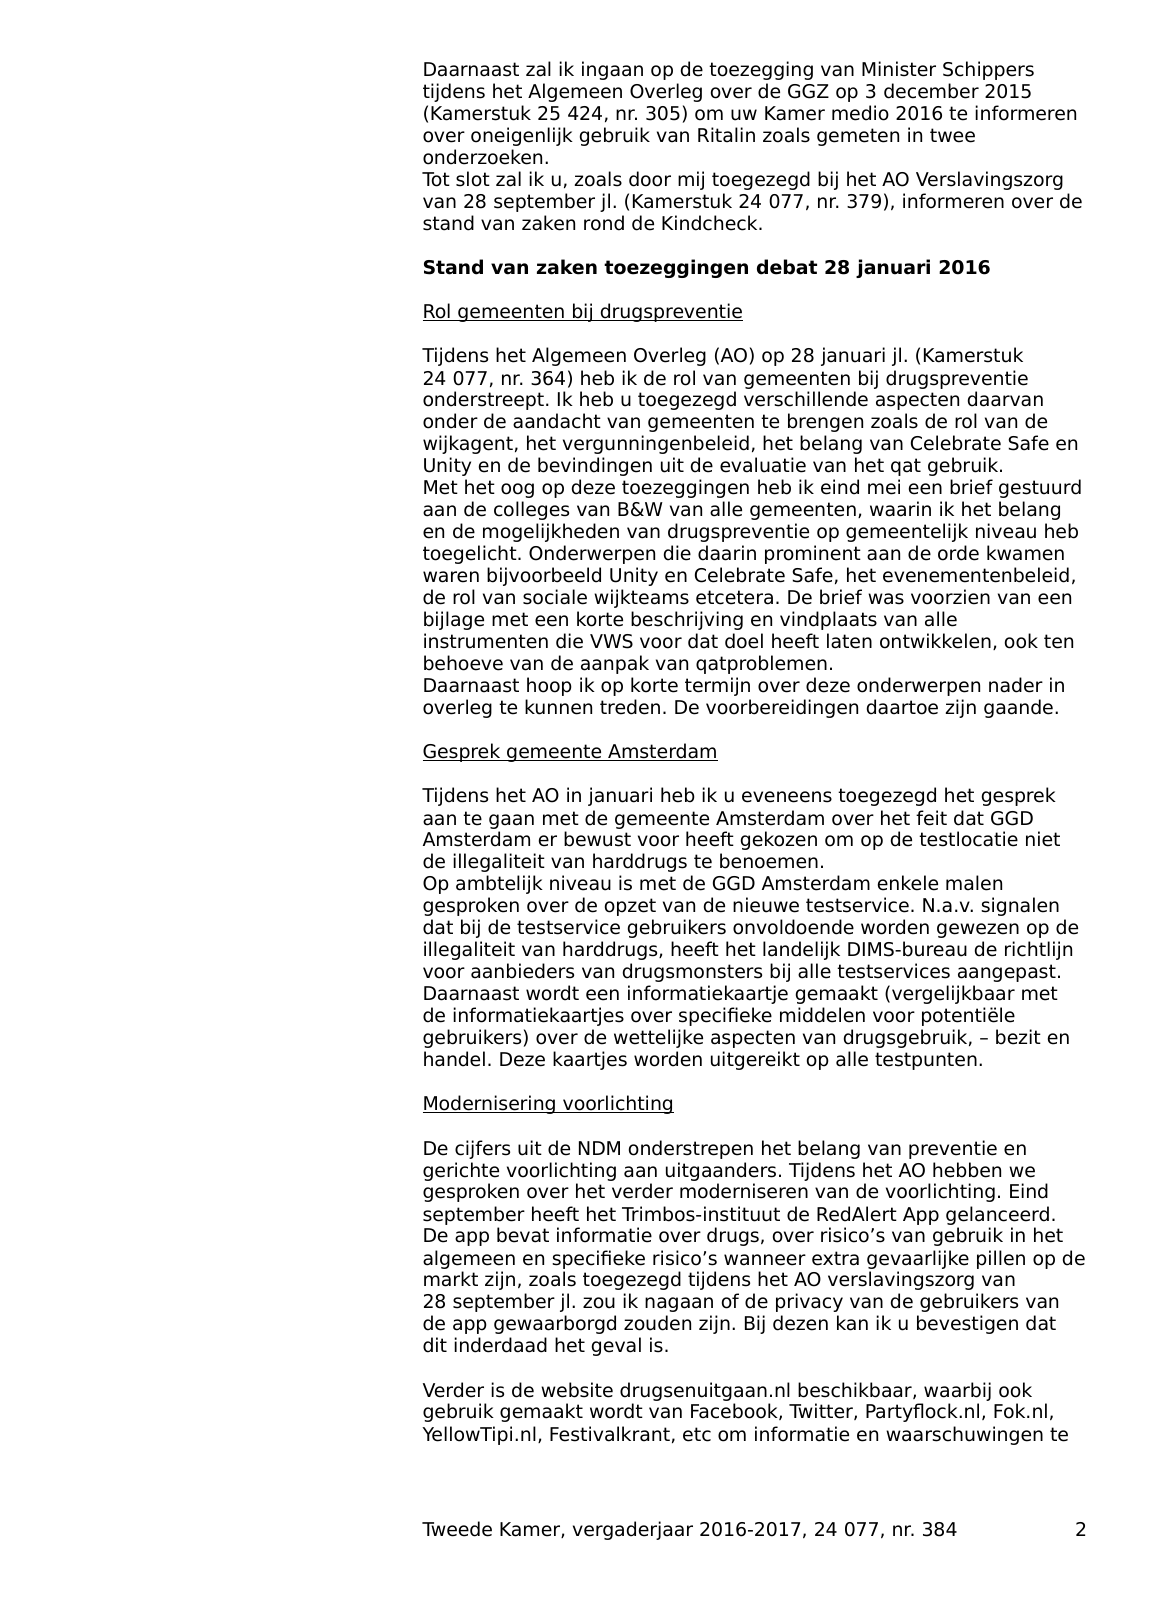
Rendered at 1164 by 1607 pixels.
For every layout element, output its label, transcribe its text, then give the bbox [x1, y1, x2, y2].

text Tot slot zal ik u, zoals door mij toegezegd bij het AO Verslavingszorg van 28 september jl. (Kamerstuk 24 077, nr. 379), informeren over de stand van zaken rond de Kindcheck. [422, 169, 1087, 235]
text Op ambtelijk niveau is met de GGD Amsterdam enkele malen gesproken over de opzet van de nieuwe testservice. N.a.v. signalen dat bij de testservice gebruikers onvoldoende worden gewezen op de illegaliteit van harddrugs, heeft het landelijk DIMS-bureau de richtlijn voor aanbieders van drugsmonsters bij alle testservices aangepast. Daarnaast wordt een informatiekaartje gemaakt (vergelijkbaar met de informatiekaartjes over specifieke middelen voor potentiële gebruikers) over de wettelijke aspecten van drugsgebruik, – bezit en handel. Deze kaartjes worden uitgereikt op alle testpunten. [422, 873, 1087, 1071]
text Tijdens het AO in januari heb ik u eveneens toegezegd het gesprek aan te gaan met de gemeente Amsterdam over het feit dat GGD Amsterdam er bewust voor heeft gekozen om op de testlocatie niet de illegaliteit van harddrugs te benoemen. [422, 785, 1087, 873]
text Daarnaast hoop ik op korte termijn over deze onderwerpen nader in overleg te kunnen treden. De voorbereidingen daartoe zijn gaande. [422, 675, 1087, 719]
text Tijdens het Algemeen Overleg (AO) op 28 januari jl. (Kamerstuk 24 077, nr. 364) heb ik de rol van gemeenten bij drugspreventie onderstreept. Ik heb u toegezegd verschillende aspecten daarvan onder de aandacht van gemeenten te brengen zoals de rol van de wijkagent, het vergunningenbeleid, het belang van Celebrate Safe en Unity en de bevindingen uit de evaluatie van het qat gebruik. [422, 345, 1087, 477]
text Met het oog op deze toezeggingen heb ik eind mei een brief gestuurd aan de colleges van B&W van alle gemeenten, waarin ik het belang en de mogelijkheden van drugspreventie op gemeentelijk niveau heb toegelicht. Onderwerpen die daarin prominent aan de orde kwamen waren bijvoorbeeld Unity en Celebrate Safe, het evenementenbeleid, de rol van sociale wijkteams etcetera. De brief was voorzien van een bijlage met een korte beschrijving en vindplaats van alle instrumenten die VWS voor dat doel heeft laten ontwikkelen, ook ten behoeve van de aanpak van qatproblemen. [422, 477, 1087, 675]
subtitle Stand van zaken toezeggingen debat 28 januari 2016 [422, 257, 1087, 279]
text Daarnaast zal ik ingaan op de toezegging van Minister Schippers tijdens het Algemeen Overleg over de GGZ op 3 december 2015 (Kamerstuk 25 424, nr. 305) om uw Kamer medio 2016 te informeren over oneigenlijk gebruik van Ritalin zoals gemeten in twee onderzoeken. [422, 59, 1087, 169]
text Verder is de website drugsenuitgaan.nl beschikbaar, waarbij ook gebruik gemaakt wordt van Facebook, Twitter, Partyflock.nl, Fok.nl, YellowTipi.nl, Festivalkrant, etc om informatie en waarschuwingen te [422, 1379, 1087, 1445]
text De cijfers uit de NDM onderstrepen het belang van preventie en gerichte voorlichting aan uitgaanders. Tijdens het AO hebben we gesproken over het verder moderniseren van de voorlichting. Eind september heeft het Trimbos-instituut de RedAlert App gelanceerd. De app bevat informatie over drugs, over risico’s van gebruik in het algemeen en specifieke risico’s wanneer extra gevaarlijke pillen op de markt zijn, zoals toegezegd tijdens het AO verslavingszorg van 28 september jl. zou ik nagaan of de privacy van de gebruikers van de app gewaarborgd zouden zijn. Bij dezen kan ik u bevestigen dat dit inderdaad het geval is. [422, 1137, 1087, 1357]
subtitle Modernisering voorlichting [422, 1093, 1087, 1115]
subtitle Gesprek gemeente Amsterdam [422, 741, 1087, 763]
subtitle Rol gemeenten bij drugspreventie [422, 301, 1087, 323]
